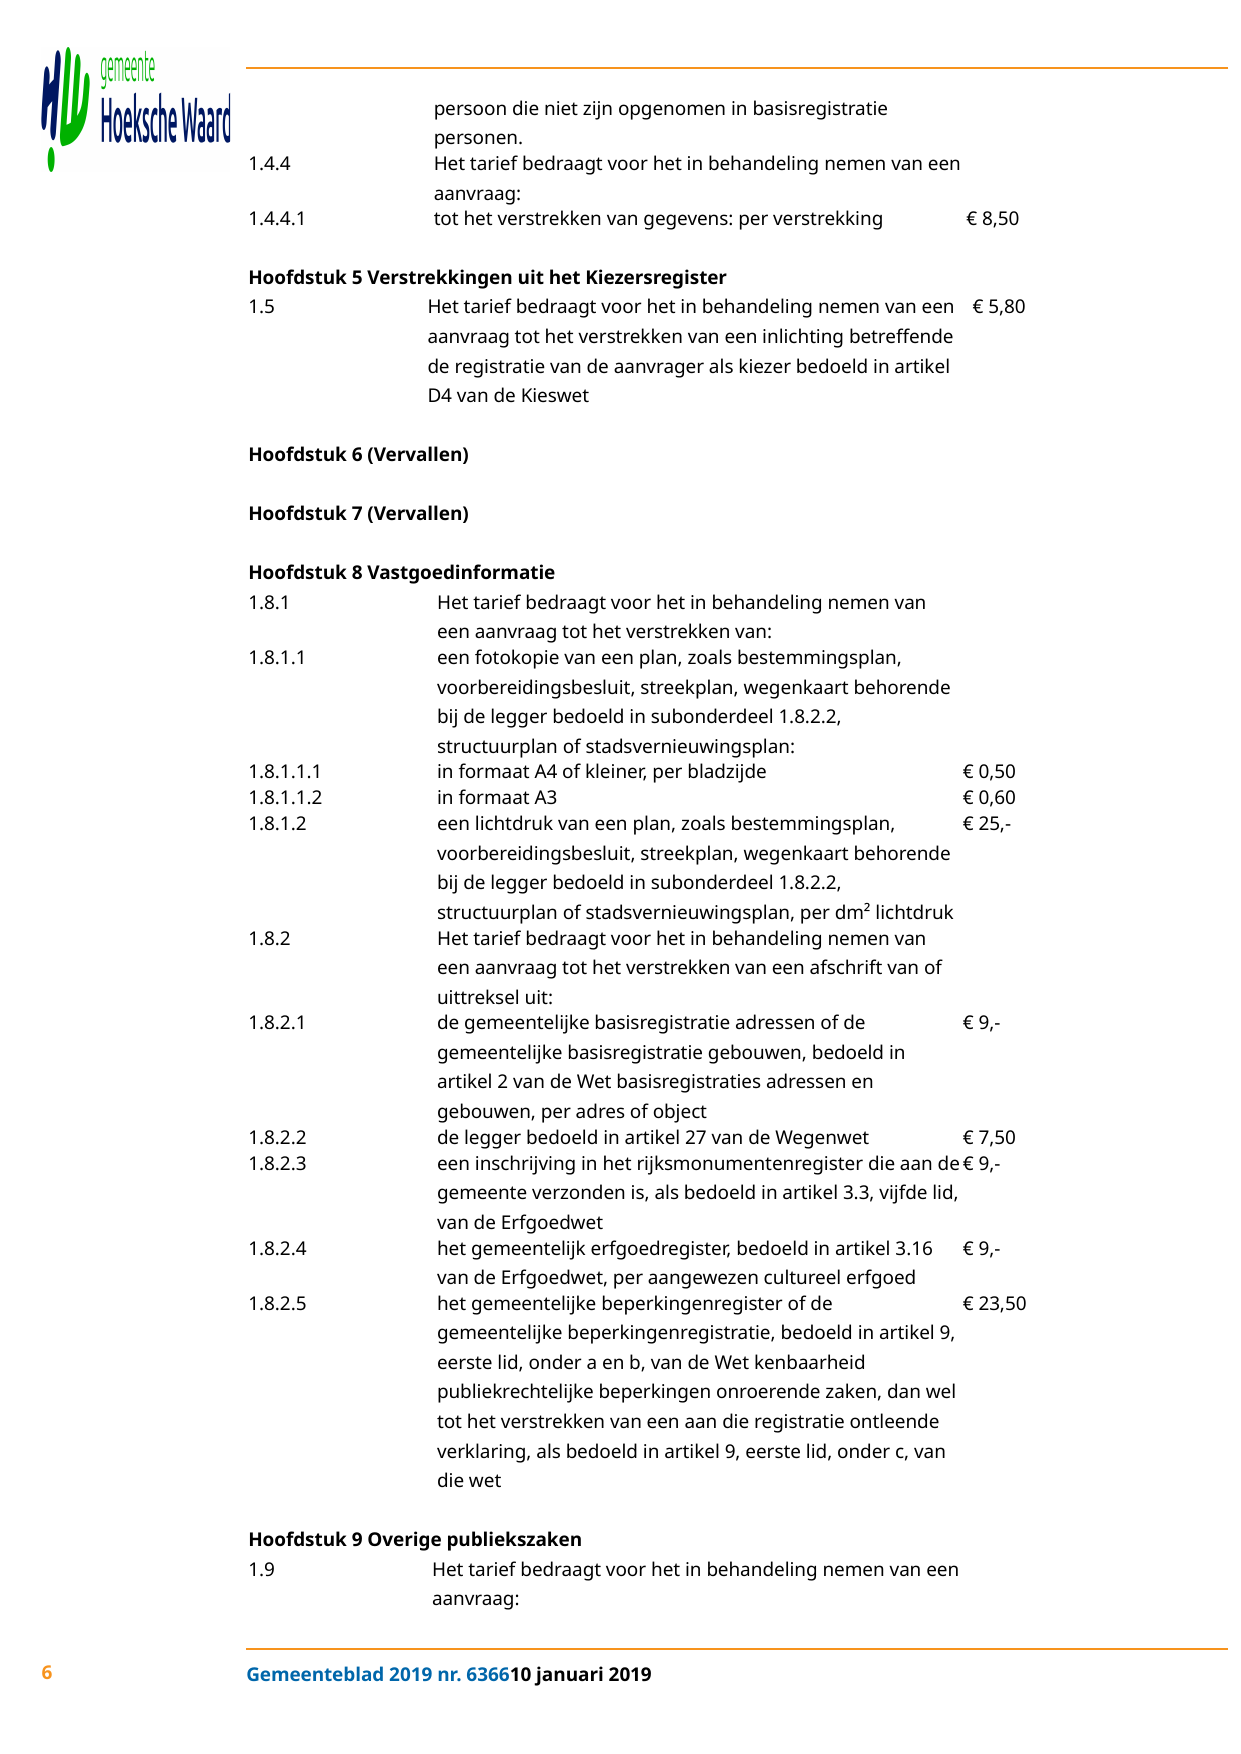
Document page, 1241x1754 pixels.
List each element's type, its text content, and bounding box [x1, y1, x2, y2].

text Hoofdstuk 5 Verstrekkingen uit het Kiezersregister [248, 264, 1152, 290]
table_header 1.8.1 [248, 589, 437, 644]
table_header Het tarief bedraagt voor het in behandeling nemen van een aanvraag tot het verstrekken van een inlichting betreffende de registratie van de aanvrager als kiezer bedoeld in artikel D4 van de Kieswet [427, 294, 972, 408]
table_cell het gemeentelijk erfgoedregister, bedoeld in artikel 3.16 van de Erfgoedwet, per aangewezen cultureel erfgoed [437, 1235, 963, 1290]
table_header [963, 589, 1152, 644]
table_cell € 0,50 [963, 759, 1152, 784]
table_cell [963, 925, 1152, 1009]
table_cell Het tarief bedraagt voor het in behandeling nemen van een aanvraag tot het verstrekken van een afschrift van of uittreksel uit: [437, 925, 963, 1009]
table_cell [248, 95, 433, 150]
table_cell tot het verstrekken van gegevens: per verstrekking [434, 205, 966, 231]
table_cell Het tarief bedraagt voor het in behandeling nemen van een aanvraag: [434, 150, 966, 205]
text Hoofdstuk 9 Overige publiekszaken [248, 1526, 1152, 1552]
table_header Het tarief bedraagt voor het in behandeling nemen van een aanvraag: [432, 1556, 968, 1611]
table_cell de legger bedoeld in artikel 27 van de Wegenwet [437, 1124, 963, 1150]
table_cell 1.8.1.1.2 [248, 785, 437, 810]
table_cell in formaat A3 [437, 785, 963, 810]
table_cell de gemeentelijke basisregistratie adressen of de gemeentelijke basisregistratie gebouwen, bedoeld in artikel 2 van de Wet basisregistraties adressen en gebouwen, per adres of object [437, 1010, 963, 1124]
table_cell 1.8.1.2 [248, 810, 437, 925]
table_cell een fotokopie van een plan, zoals bestemmingsplan, voorbereidingsbesluit, streekplan, wegenkaart behorende bij de legger bedoeld in subonderdeel 1.8.2.2, structuurplan of stadsvernieuwingsplan: [437, 644, 963, 759]
table_header 1.9 [248, 1556, 432, 1611]
table_cell 1.8.2.4 [248, 1235, 437, 1290]
table_cell € 8,50 [966, 205, 1152, 231]
table_cell persoon die niet zijn opgenomen in basisregistratie personen. [434, 95, 966, 150]
picture [41, 47, 231, 172]
table_cell [966, 95, 1152, 150]
table_cell € 9,- [963, 1010, 1152, 1124]
table_header [968, 1556, 1152, 1611]
table_cell € 9,- [963, 1235, 1152, 1290]
table_header € 5,80 [973, 294, 1152, 408]
table_header 1.5 [248, 294, 427, 408]
table_cell 1.8.1.1 [248, 644, 437, 759]
table_cell € 7,50 [963, 1124, 1152, 1150]
table_cell [966, 150, 1152, 205]
table_cell 1.8.2 [248, 925, 437, 1009]
table_cell in formaat A4 of kleiner, per bladzijde [437, 759, 963, 784]
table_cell € 23,50 [963, 1290, 1152, 1493]
table_cell 1.8.2.3 [248, 1150, 437, 1235]
table_cell 1.8.1.1.1 [248, 759, 437, 784]
table_cell 1.8.2.1 [248, 1010, 437, 1124]
table_cell [963, 644, 1152, 759]
table_cell € 0,60 [963, 785, 1152, 810]
table_cell 1.4.4 [248, 150, 433, 205]
text Hoofdstuk 8 Vastgoedinformatie [248, 559, 1152, 585]
table_cell € 25,- [963, 810, 1152, 925]
table_cell 1.4.4.1 [248, 205, 433, 231]
table_cell 1.8.2.2 [248, 1124, 437, 1150]
table_cell een lichtdruk van een plan, zoals bestemmingsplan, voorbereidingsbesluit, streekplan, wegenkaart behorende bij de legger bedoeld in subonderdeel 1.8.2.2, structuurplan of stadsvernieuwingsplan, per dm² lichtdruk [437, 810, 963, 925]
table_cell 1.8.2.5 [248, 1290, 437, 1493]
table_cell € 9,- [963, 1150, 1152, 1235]
table_cell een inschrijving in het rijksmonumentenregister die aan de gemeente verzonden is, als bedoeld in artikel 3.3, vijfde lid, van de Erfgoedwet [437, 1150, 963, 1235]
table_header Het tarief bedraagt voor het in behandeling nemen van een aanvraag tot het verstrekken van: [437, 589, 963, 644]
text Hoofdstuk 7 (Vervallen) [248, 500, 1152, 526]
table_cell het gemeentelijke beperkingenregister of de gemeentelijke beperkingenregistratie, bedoeld in artikel 9, eerste lid, onder a en b, van de Wet kenbaarheid publiekrechtelijke beperkingen onroerende zaken, dan wel tot het verstrekken van een aan die registratie ontleende verklaring, als bedoeld in artikel 9, eerste lid, onder c, van die wet [437, 1290, 963, 1493]
text Hoofdstuk 6 (Vervallen) [248, 441, 1152, 467]
